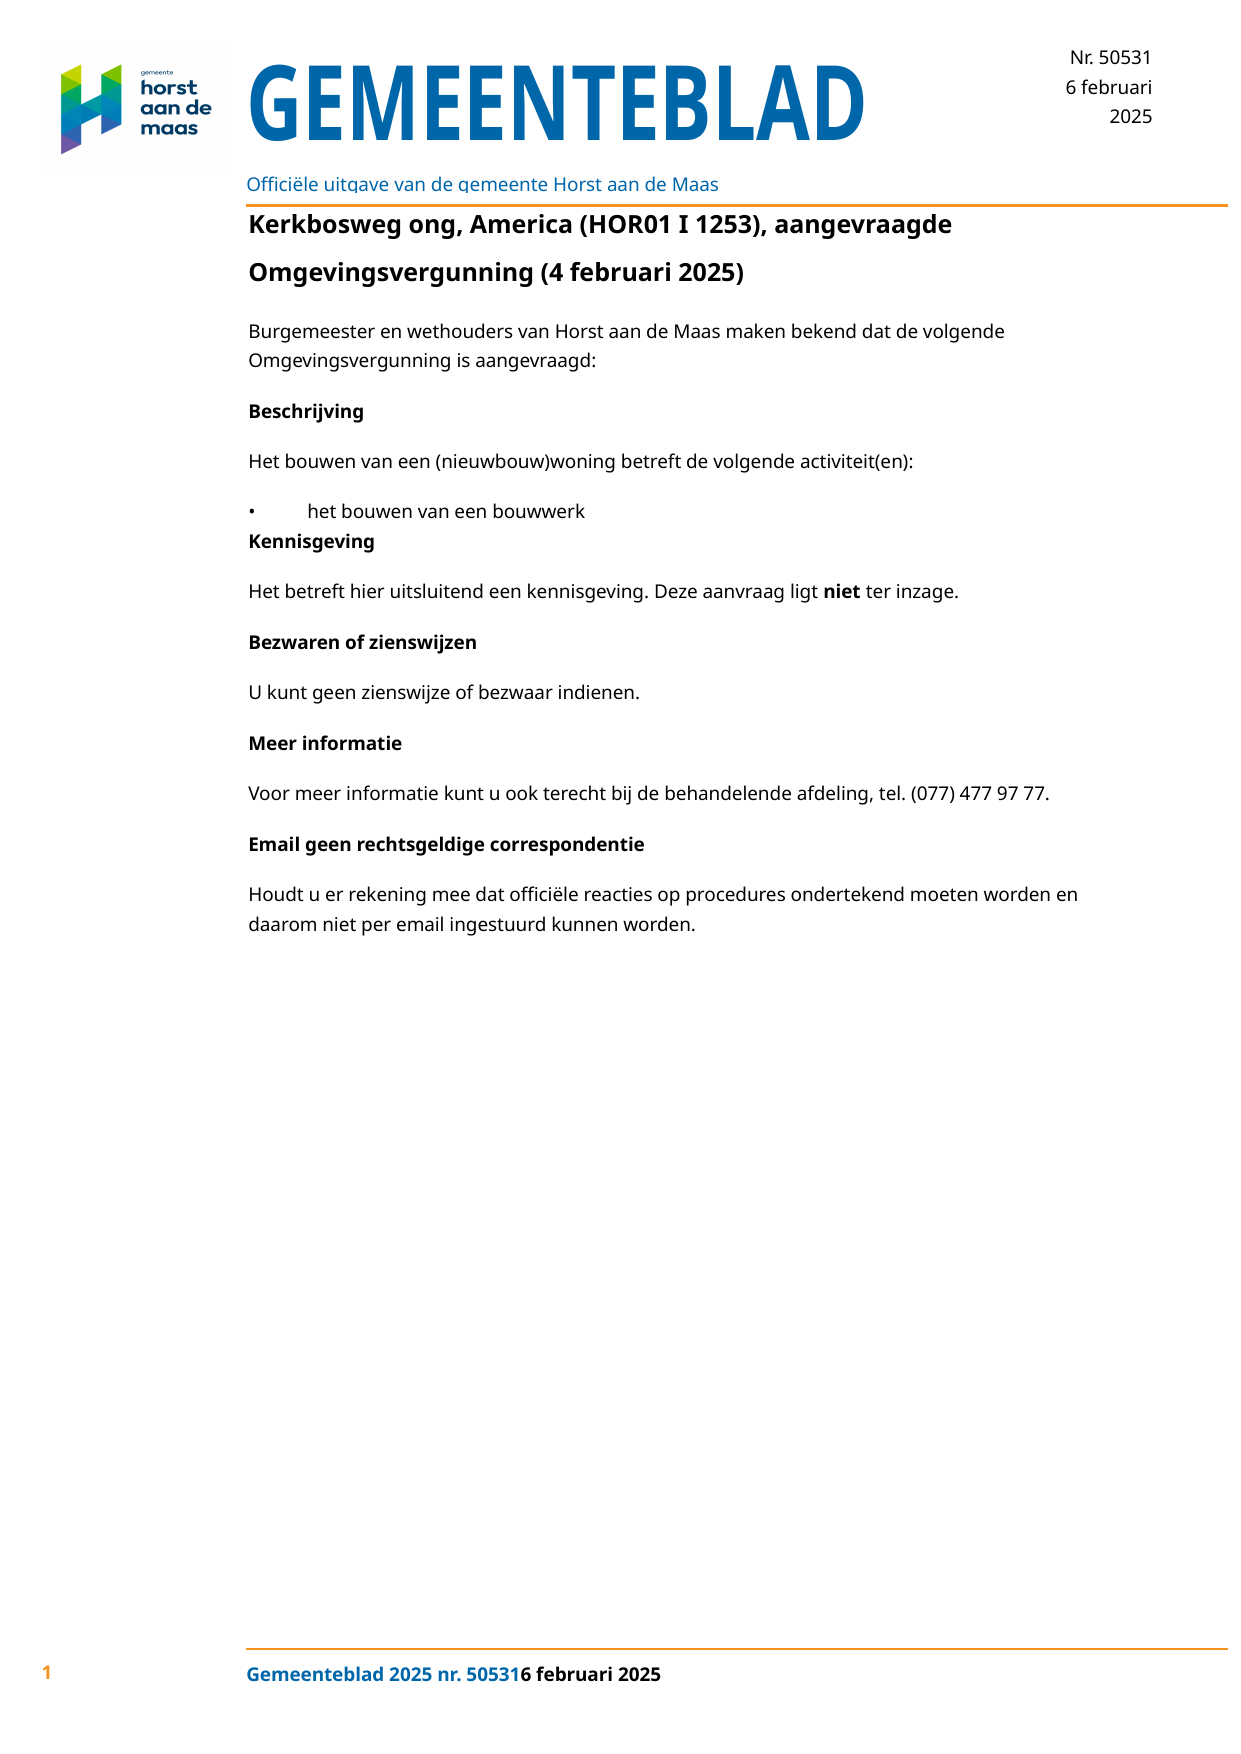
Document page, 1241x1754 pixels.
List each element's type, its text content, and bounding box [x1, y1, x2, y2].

text U kunt geen zienswijze of bezwaar indienen. [248, 679, 1152, 705]
text Het bouwen van een (nieuwbouw)woning betreft de volgende activiteit(en): [248, 448, 1152, 474]
text Bezwaren of zienswijzen [248, 629, 1152, 655]
list het bouwen van een bouwwerk [248, 499, 1152, 524]
picture [41, 47, 231, 172]
text Meer informatie [248, 730, 1152, 756]
text Beschrijving [248, 398, 1152, 424]
text Burgemeester en wethouders van Horst aan de Maas maken bekend dat de volgende Omgevingsvergunning is aangevraagd: [248, 318, 1152, 373]
text Houdt u er rekening mee dat officiële reacties op procedures ondertekend moeten worden en daarom niet per email ingestuurd kunnen worden. [248, 881, 1152, 937]
text Email geen rechtsgeldige correspondentie [248, 831, 1152, 857]
text Kerkbosweg ong, America (HOR01 I 1253), aangevraagde Omgevingsvergunning (4 februari 2025) [248, 207, 1152, 288]
text Voor meer informatie kunt u ook terecht bij de behandelende afdeling, tel. (077) 477 97 77. [248, 780, 1152, 806]
text Het betreft hier uitsluitend een kennisgeving. Deze aanvraag ligt niet ter inzage. [248, 579, 1152, 604]
text Kennisgeving [248, 528, 1152, 554]
